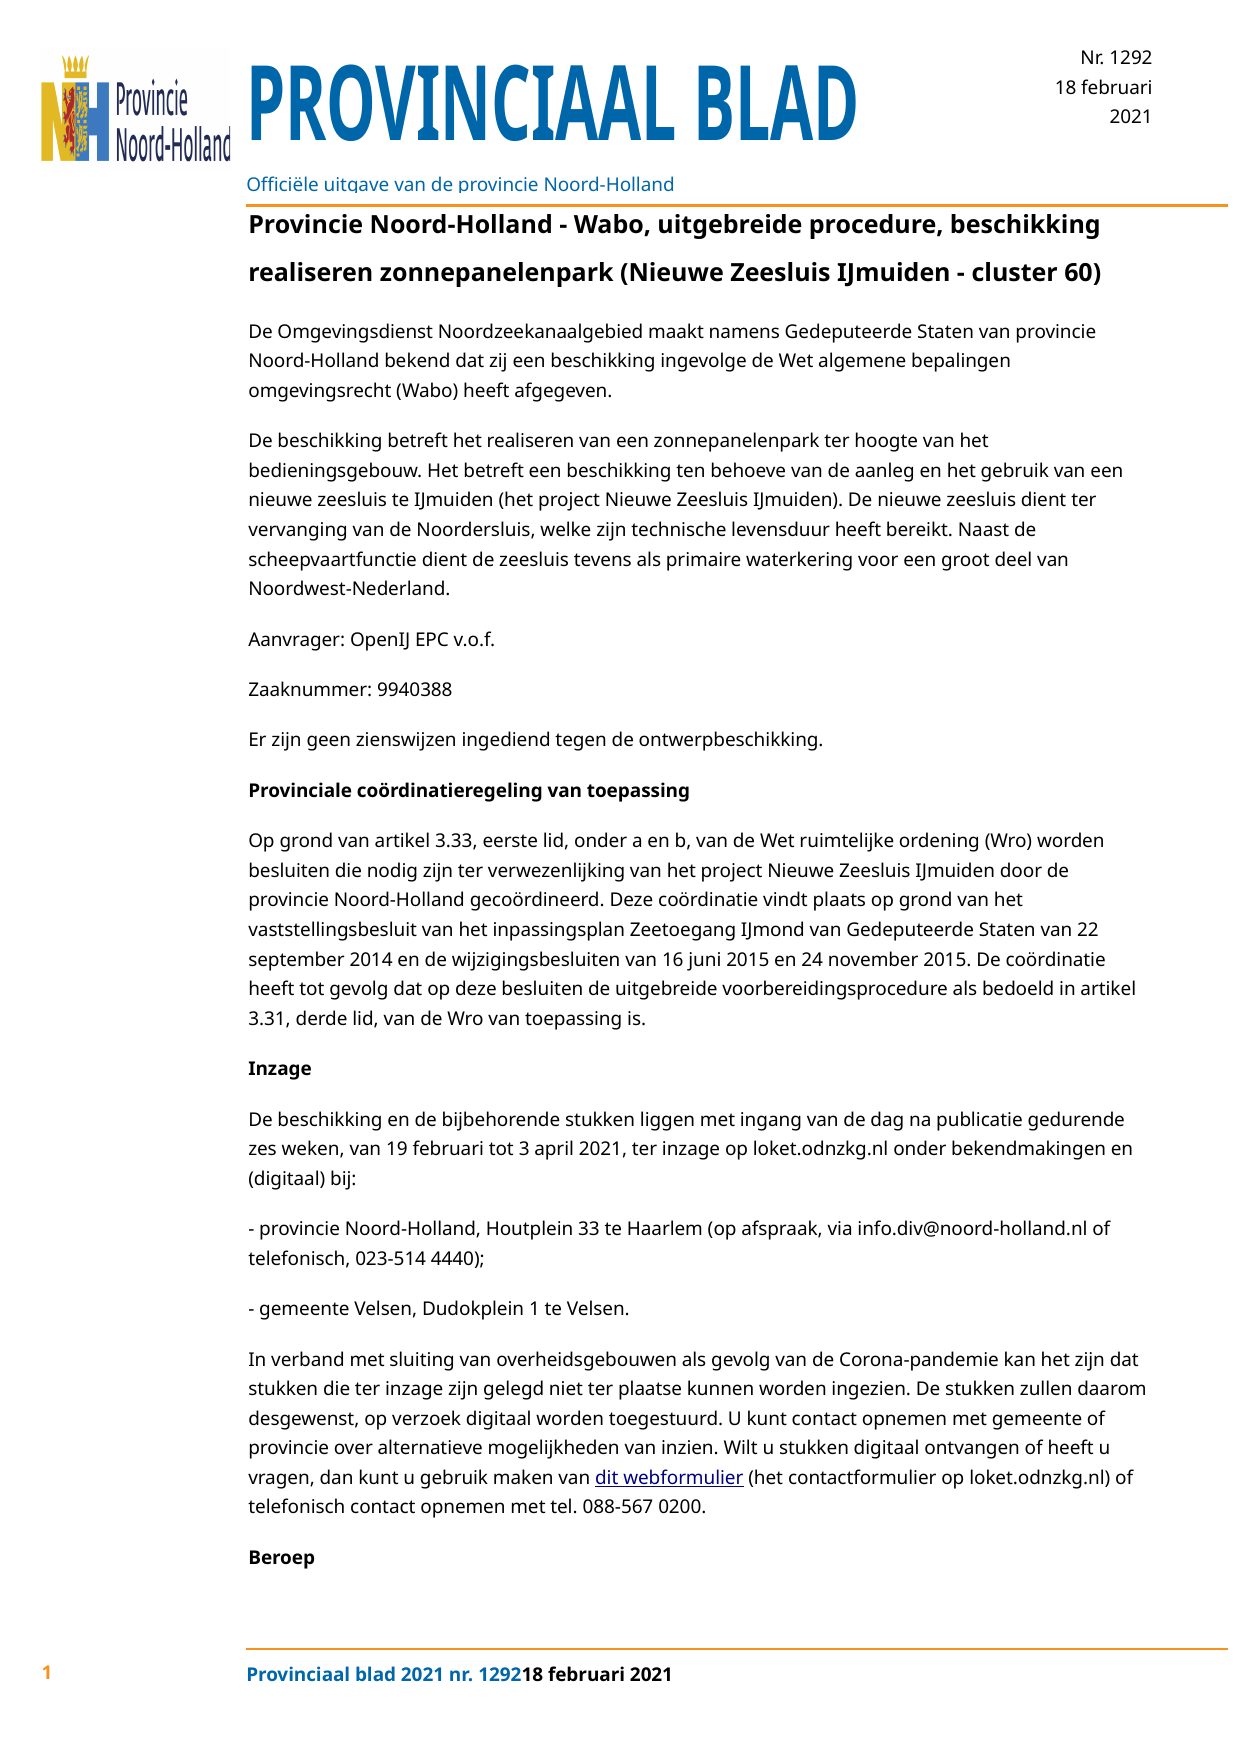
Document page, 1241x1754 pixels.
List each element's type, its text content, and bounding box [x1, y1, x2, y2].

text Op grond van artikel 3.33, eerste lid, onder a en b, van de Wet ruimtelijke ordening (Wro) worden besluiten die nodig zijn ter verwezenlijking van het project Nieuwe Zeesluis IJmuiden door de provincie Noord-Holland gecoördineerd. Deze coördinatie vindt plaats op grond van het vaststellingsbesluit van het inpassingsplan Zeetoegang IJmond van Gedeputeerde Staten van 22 september 2014 en de wijzigingsbesluiten van 16 juni 2015 en 24 november 2015. De coördinatie heeft tot gevolg dat op deze besluiten de uitgebreide voorbereidingsprocedure als bedoeld in artikel 3.31, derde lid, van de Wro van toepassing is. [248, 827, 1152, 1031]
text Beroep [248, 1544, 1152, 1570]
text In verband met sluiting van overheidsgebouwen als gevolg van de Corona-pandemie kan het zijn dat stukken die ter inzage zijn gelegd niet ter plaatse kunnen worden ingezien. De stukken zullen daarom desgewenst, op verzoek digitaal worden toegestuurd. U kunt contact opnemen met gemeente of provincie over alternatieve mogelijkheden van inzien. Wilt u stukken digitaal ontvangen of heeft u vragen, dan kunt u gebruik maken van dit webformulier (het contactformulier op loket.odnzkg.nl) of telefonisch contact opnemen met tel. 088-567 0200. [248, 1346, 1152, 1519]
text Inzage [248, 1055, 1152, 1081]
text - provincie Noord-Holland, Houtplein 33 te Haarlem (op afspraak, via info.div@noord-holland.nl of telefonisch, 023-514 4440); [248, 1215, 1152, 1271]
text De beschikking en de bijbehorende stukken liggen met ingang van de dag na publicatie gedurende zes weken, van 19 februari tot 3 april 2021, ter inzage op loket.odnzkg.nl onder bekendmakingen en (digitaal) bij: [248, 1106, 1152, 1191]
text Er zijn geen zienswijzen ingediend tegen de ontwerpbeschikking. [248, 727, 1152, 752]
text Provinciale coördinatieregeling van toepassing [248, 777, 1152, 803]
picture [41, 47, 231, 172]
text Provincie Noord-Holland - Wabo, uitgebreide procedure, beschikking realiseren zonnepanelenpark (Nieuwe Zeesluis IJmuiden - cluster 60) [248, 207, 1152, 288]
text De beschikking betreft het realiseren van een zonnepanelenpark ter hoogte van het bedieningsgebouw. Het betreft een beschikking ten behoeve van de aanleg en het gebruik van een nieuwe zeesluis te IJmuiden (het project Nieuwe Zeesluis IJmuiden). De nieuwe zeesluis dient ter vervanging van de Noordersluis, welke zijn technische levensduur heeft bereikt. Naast de scheepvaartfunctie dient de zeesluis tevens als primaire waterkering voor een groot deel van Noordwest-Nederland. [248, 427, 1152, 601]
text Aanvrager: OpenIJ EPC v.o.f. [248, 626, 1152, 652]
text - gemeente Velsen, Dudokplein 1 te Velsen. [248, 1295, 1152, 1321]
text Zaaknummer: 9940388 [248, 676, 1152, 702]
text De Omgevingsdienst Noordzeekanaalgebied maakt namens Gedeputeerde Staten van provincie Noord-Holland bekend dat zij een beschikking ingevolge de Wet algemene bepalingen omgevingsrecht (Wabo) heeft afgegeven. [248, 318, 1152, 403]
